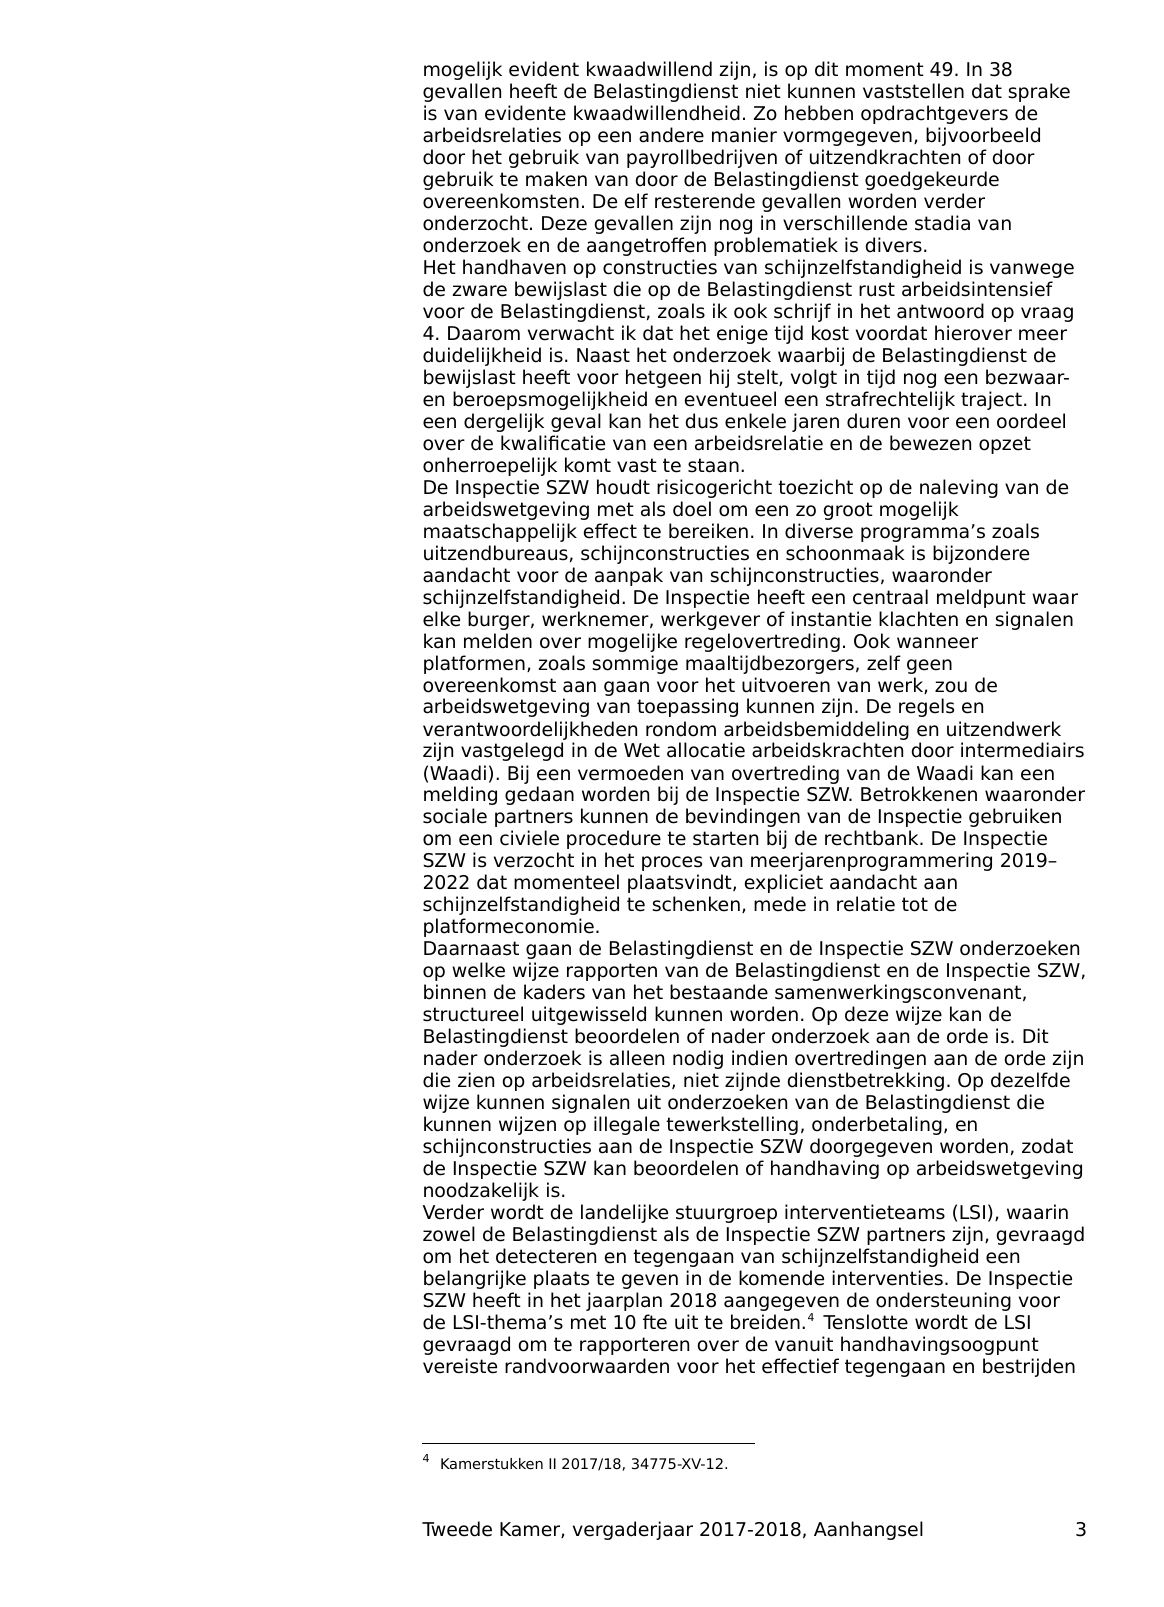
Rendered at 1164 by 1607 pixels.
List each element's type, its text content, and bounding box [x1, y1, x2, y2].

text Kamerstukken II 2017/18, 34775-XV-12. [422, 1452, 1087, 1474]
text De Inspectie SZW houdt risicogericht toezicht op de naleving van de arbeidswetgeving met als doel om een zo groot mogelijk maatschappelijk effect te bereiken. In diverse programma’s zoals uitzendbureaus, schijnconstructies en schoonmaak is bijzondere aandacht voor de aanpak van schijnconstructies, waaronder schijnzelfstandigheid. De Inspectie heeft een centraal meldpunt waar elke burger, werknemer, werkgever of instantie klachten en signalen kan melden over mogelijke regelovertreding. Ook wanneer platformen, zoals sommige maaltijdbezorgers, zelf geen overeenkomst aan gaan voor het uitvoeren van werk, zou de arbeidswetgeving van toepassing kunnen zijn. De regels en verantwoordelijkheden rondom arbeidsbemiddeling en uitzendwerk zijn vastgelegd in de Wet allocatie arbeidskrachten door intermediairs (Waadi). Bij een vermoeden van overtreding van de Waadi kan een melding gedaan worden bij de Inspectie SZW. Betrokkenen waaronder sociale partners kunnen de bevindingen van de Inspectie gebruiken om een civiele procedure te starten bij de rechtbank. De Inspectie SZW is verzocht in het proces van meerjarenprogrammering 2019–2022 dat momenteel plaatsvindt, expliciet aandacht aan schijnzelfstandigheid te schenken, mede in relatie tot de platformeconomie. [422, 477, 1087, 938]
text Daarnaast gaan de Belastingdienst en de Inspectie SZW onderzoeken op welke wijze rapporten van de Belastingdienst en de Inspectie SZW, binnen de kaders van het bestaande samenwerkingsconvenant, structureel uitgewisseld kunnen worden. Op deze wijze kan de Belastingdienst beoordelen of nader onderzoek aan de orde is. Dit nader onderzoek is alleen nodig indien overtredingen aan de orde zijn die zien op arbeidsrelaties, niet zijnde dienstbetrekking. Op dezelfde wijze kunnen signalen uit onderzoeken van de Belastingdienst die kunnen wijzen op illegale tewerkstelling, onderbetaling, en schijnconstructies aan de Inspectie SZW doorgegeven worden, zodat de Inspectie SZW kan beoordelen of handhaving op arbeidswetgeving noodzakelijk is. [422, 938, 1087, 1202]
text mogelijk evident kwaadwillend zijn, is op dit moment 49. In 38 gevallen heeft de Belastingdienst niet kunnen vaststellen dat sprake is van evidente kwaadwillendheid. Zo hebben opdrachtgevers de arbeidsrelaties op een andere manier vormgegeven, bijvoorbeeld door het gebruik van payrollbedrijven of uitzendkrachten of door gebruik te maken van door de Belastingdienst goedgekeurde overeenkomsten. De elf resterende gevallen worden verder onderzocht. Deze gevallen zijn nog in verschillende stadia van onderzoek en de aangetroffen problematiek is divers. [422, 59, 1087, 257]
text Het handhaven op constructies van schijnzelfstandigheid is vanwege de zware bewijslast die op de Belastingdienst rust arbeidsintensief voor de Belastingdienst, zoals ik ook schrijf in het antwoord op vraag 4. Daarom verwacht ik dat het enige tijd kost voordat hierover meer duidelijkheid is. Naast het onderzoek waarbij de Belastingdienst de bewijslast heeft voor hetgeen hij stelt, volgt in tijd nog een bezwaar- en beroepsmogelijkheid en eventueel een strafrechtelijk traject. In een dergelijk geval kan het dus enkele jaren duren voor een oordeel over de kwalificatie van een arbeidsrelatie en de bewezen opzet onherroepelijk komt vast te staan. [422, 257, 1087, 477]
text Verder wordt de landelijke stuurgroep interventieteams (LSI), waarin zowel de Belastingdienst als de Inspectie SZW partners zijn, gevraagd om het detecteren en tegengaan van schijnzelfstandigheid een belangrijke plaats te geven in de komende interventies. De Inspectie SZW heeft in het jaarplan 2018 aangegeven de ondersteuning voor de LSI-thema’s met 10 fte uit te breiden. Tenslotte wordt de LSI gevraagd om te rapporteren over de vanuit handhavingsoogpunt vereiste randvoorwaarden voor het effectief tegengaan en bestrijden [422, 1202, 1087, 1378]
